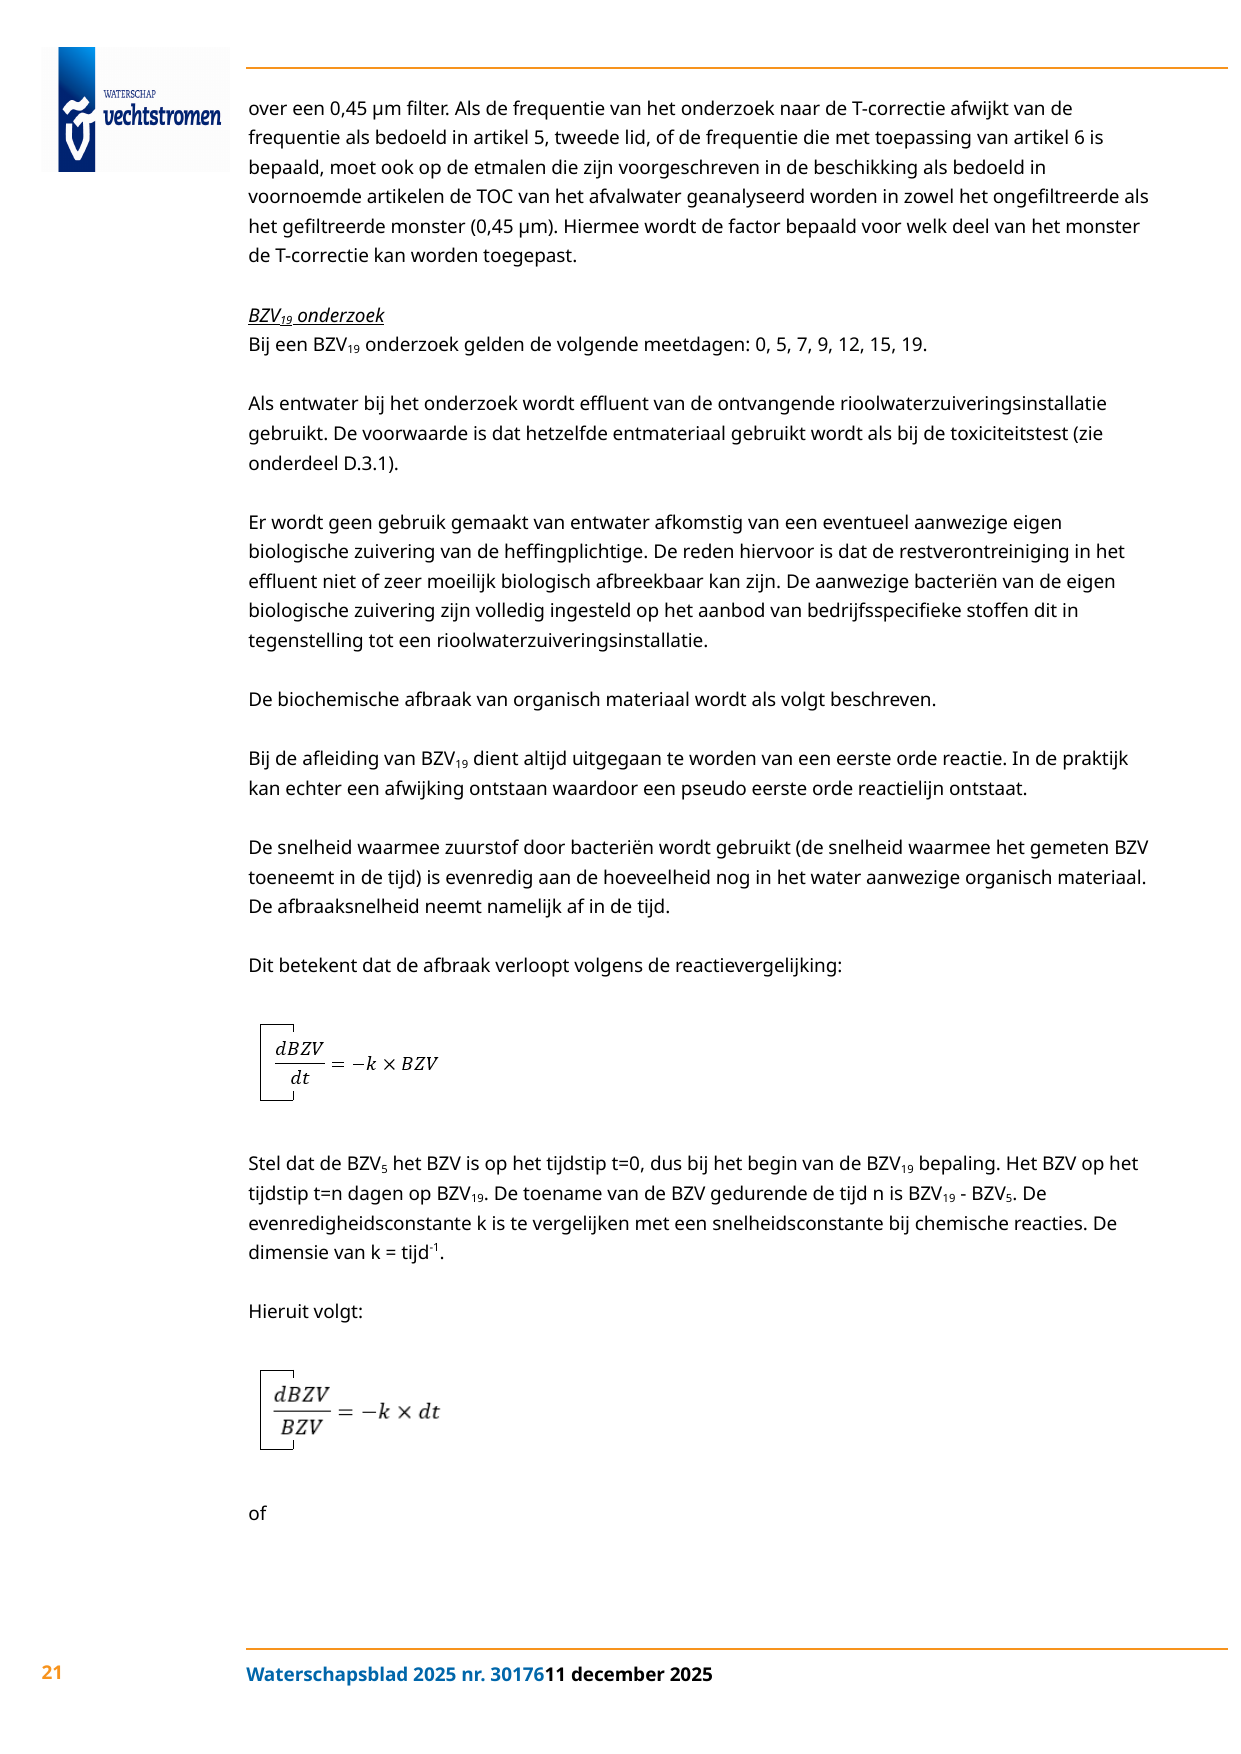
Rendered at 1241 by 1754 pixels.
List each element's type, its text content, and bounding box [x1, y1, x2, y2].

text over een 0,45 µm filter. Als de frequentie van het onderzoek naar de T-correctie afwijkt van de frequentie als bedoeld in artikel 5, tweede lid, of de frequentie die met toepassing van artikel 6 is bepaald, moet ook op de etmalen die zijn voorgeschreven in de beschikking als bedoeld in voornoemde artikelen de TOC van het afvalwater geanalyseerd worden in zowel het ongefiltreerde als het gefiltreerde monster (0,45 µm). Hiermee wordt de factor bepaald voor welk deel van het monster de T-correctie kan worden toegepast. [248, 95, 1152, 268]
text Bij de afleiding van BZV19 dient altijd uitgegaan te worden van een eerste orde reactie. In de praktijk kan echter een afwijking ontstaan waardoor een pseudo eerste orde reactielijn ontstaat. [248, 746, 1152, 801]
picture [268, 1378, 447, 1440]
text De snelheid waarmee zuurstof door bacteriën wordt gebruikt (de snelheid waarmee het gemeten BZV toeneemt in de tijd) is evenredig aan de hoeveelheid nog in het water aanwezige organisch materiaal. De afbraaksnelheid neemt namelijk af in de tijd. [248, 834, 1152, 919]
text De biochemische afbraak van organisch materiaal wordt als volgt beschreven. [248, 686, 1152, 712]
text BZV19 onderzoek [248, 302, 1152, 328]
text of [248, 1500, 1152, 1526]
text Er wordt geen gebruik gemaakt van entwater afkomstig van een eventueel aanwezige eigen biologische zuivering van de heffingplichtige. De reden hiervoor is dat de restverontreiniging in het effluent niet of zeer moeilijk biologisch afbreekbaar kan zijn. De aanwezige bacteriën van de eigen biologische zuivering zijn volledig ingesteld op het aanbod van bedrijfsspecifieke stoffen dit in tegenstelling tot een rioolwaterzuiveringsinstallatie. [248, 509, 1152, 653]
picture [268, 1032, 447, 1091]
text Stel dat de BZV5 het BZV is op het tijdstip t=0, dus bij het begin van de BZV19 bepaling. Het BZV op het tijdstip t=n dagen op BZV19. De toename van de BZV gedurende de tijd n is BZV19 - BZV5. De evenredigheidsconstante k is te vergelijken met een snelheidsconstante bij chemische reacties. De dimensie van k = tijd-1. [248, 1151, 1152, 1265]
picture [41, 47, 231, 172]
text Dit betekent dat de afbraak verloopt volgens de reactievergelijking: [248, 953, 1152, 978]
text Hieruit volgt: [248, 1298, 1152, 1324]
text Bij een BZV19 onderzoek gelden de volgende meetdagen: 0, 5, 7, 9, 12, 15, 19. [248, 331, 1152, 357]
text Als entwater bij het onderzoek wordt effluent van de ontvangende rioolwaterzuiveringsinstallatie gebruikt. De voorwaarde is dat hetzelfde entmateriaal gebruikt wordt als bij de toxiciteitstest (zie onderdeel D.3.1). [248, 391, 1152, 476]
